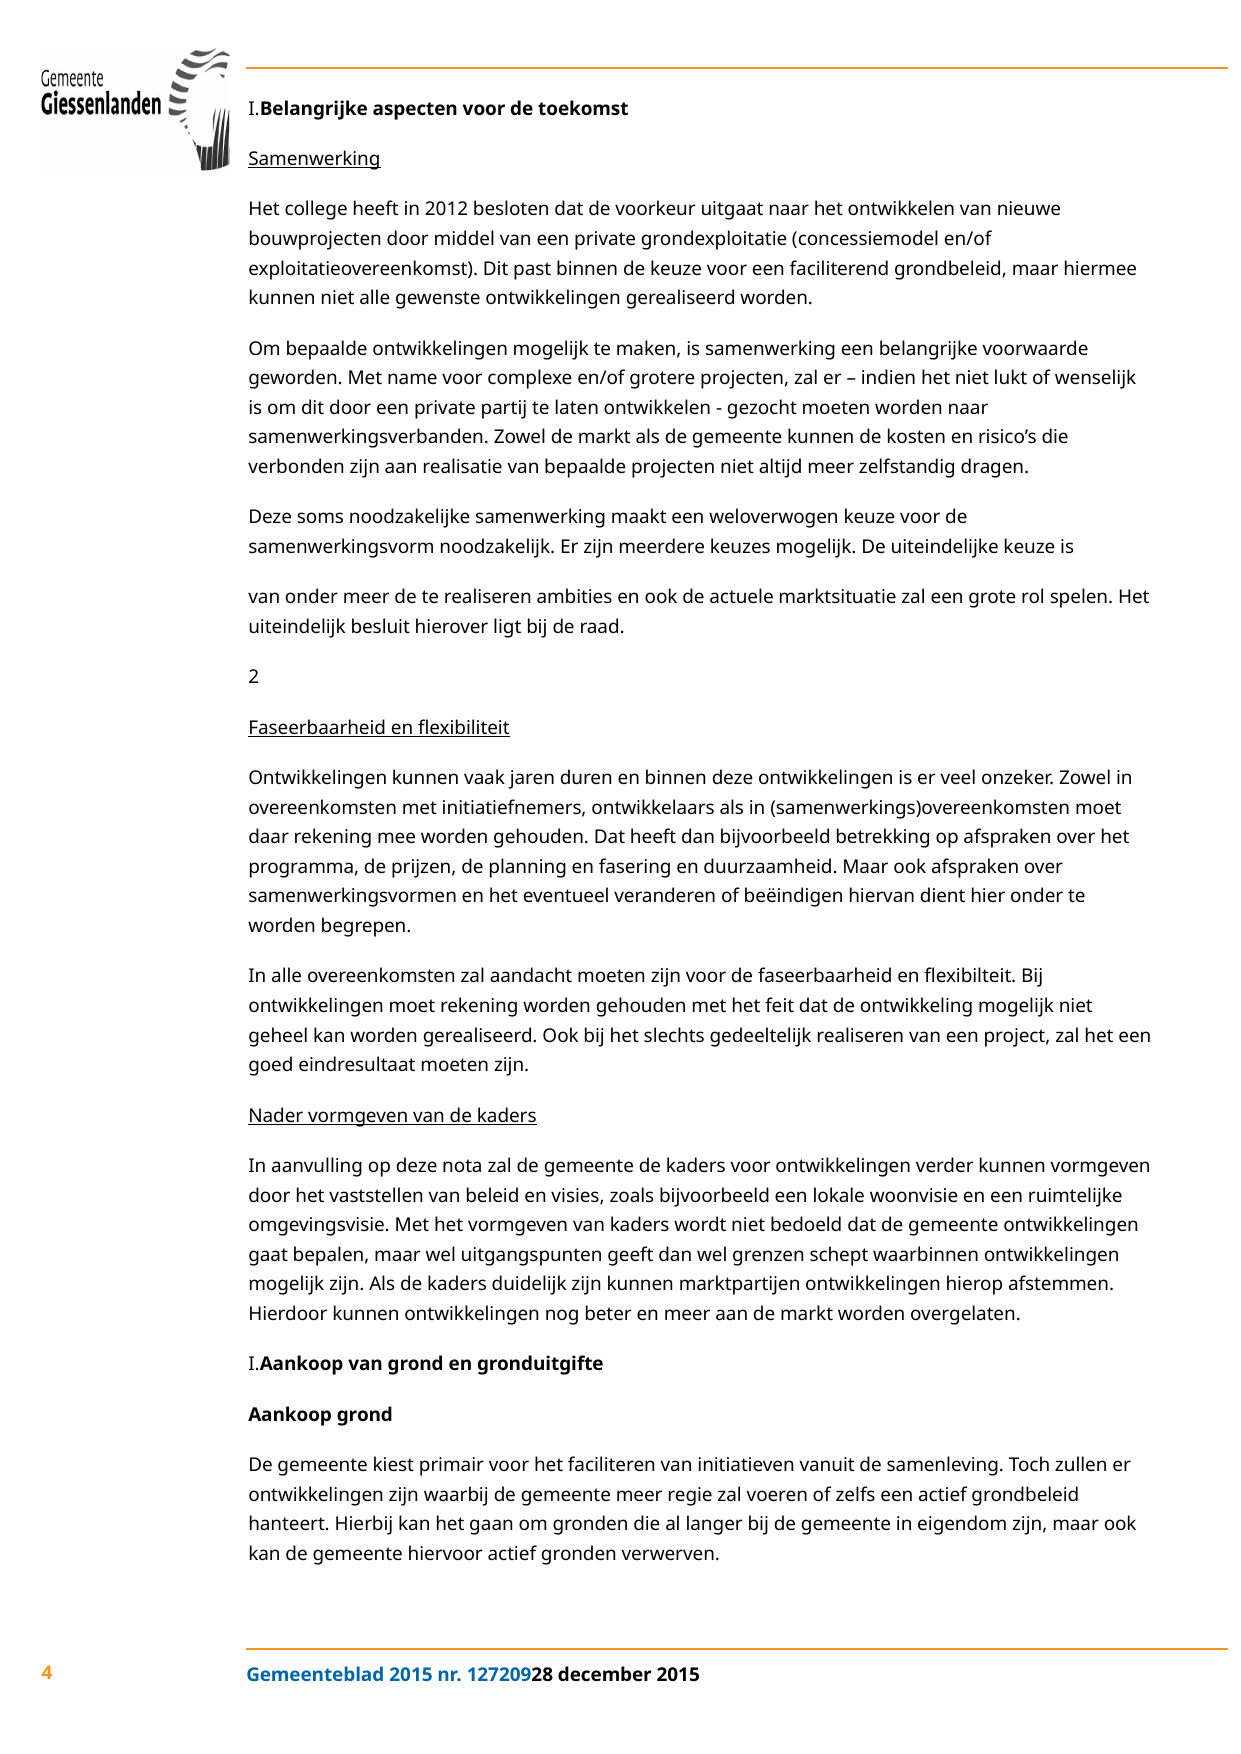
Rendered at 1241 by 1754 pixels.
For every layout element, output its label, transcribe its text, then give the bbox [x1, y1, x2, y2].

text Faseerbaarheid en flexibiliteit [248, 714, 1152, 740]
text In aanvulling op deze nota zal de gemeente de kaders voor ontwikkelingen verder kunnen vormgeven door het vaststellen van beleid en visies, zoals bijvoorbeeld een lokale woonvisie en een ruimtelijke omgevingsvisie. Met het vormgeven van kaders wordt niet bedoeld dat de gemeente ontwikkelingen gaat bepalen, maar wel uitgangspunten geeft dan wel grenzen schept waarbinnen ontwikkelingen mogelijk zijn. Als de kaders duidelijk zijn kunnen marktpartijen ontwikkelingen hierop afstemmen. Hierdoor kunnen ontwikkelingen nog beter en meer aan de markt worden overgelaten. [248, 1152, 1152, 1326]
text Aankoop grond [248, 1401, 1152, 1427]
text Samenwerking [248, 145, 1152, 171]
text I.Aankoop van grond en gronduitgifte [248, 1351, 1152, 1376]
text Om bepaalde ontwikkelingen mogelijk te maken, is samenwerking een belangrijke voorwaarde geworden. Met name voor complexe en/of grotere projecten, zal er – indien het niet lukt of wenselijk is om dit door een private partij te laten ontwikkelen - gezocht moeten worden naar samenwerkingsverbanden. Zowel de markt als de gemeente kunnen de kosten en risico’s die verbonden zijn aan realisatie van bepaalde projecten niet altijd meer zelfstandig dragen. [248, 335, 1152, 479]
text In alle overeenkomsten zal aandacht moeten zijn voor de faseerbaarheid en flexibilteit. Bij ontwikkelingen moet rekening worden gehouden met het feit dat de ontwikkeling mogelijk niet geheel kan worden gerealiseerd. Ook bij het slechts gedeeltelijk realiseren van een project, zal het een goed eindresultaat moeten zijn. [248, 963, 1152, 1077]
text Ontwikkelingen kunnen vaak jaren duren en binnen deze ontwikkelingen is er veel onzeker. Zowel in overeenkomsten met initiatiefnemers, ontwikkelaars als in (samenwerkings)overeenkomsten moet daar rekening mee worden gehouden. Dat heeft dan bijvoorbeeld betrekking op afspraken over het programma, de prijzen, de planning en fasering en duurzaamheid. Maar ook afspraken over samenwerkingsvormen en het eventueel veranderen of beëindigen hiervan dient hier onder te worden begrepen. [248, 764, 1152, 938]
text van onder meer de te realiseren ambities en ook de actuele marktsituatie zal een grote rol spelen. Het uiteindelijk besluit hierover ligt bij de raad. [248, 583, 1152, 639]
text 2 [248, 663, 1152, 689]
text Nader vormgeven van de kaders [248, 1102, 1152, 1128]
text Deze soms noodzakelijke samenwerking maakt een weloverwogen keuze voor de samenwerkingsvorm noodzakelijk. Er zijn meerdere keuzes mogelijk. De uiteindelijke keuze is [248, 503, 1152, 559]
text De gemeente kiest primair voor het faciliteren van initiatieven vanuit de samenleving. Toch zullen er ontwikkelingen zijn waarbij de gemeente meer regie zal voeren of zelfs een actief grondbeleid hanteert. Hierbij kan het gaan om gronden die al langer bij de gemeente in eigendom zijn, maar ook kan de gemeente hiervoor actief gronden verwerven. [248, 1451, 1152, 1566]
text I.Belangrijke aspecten voor de toekomst [248, 95, 1152, 121]
picture [41, 47, 231, 172]
text Het college heeft in 2012 besloten dat de voorkeur uitgaat naar het ontwikkelen van nieuwe bouwprojecten door middel van een private grondexploitatie (concessiemodel en/of exploitatieovereenkomst). Dit past binnen de keuze voor een faciliterend grondbeleid, maar hiermee kunnen niet alle gewenste ontwikkelingen gerealiseerd worden. [248, 196, 1152, 310]
